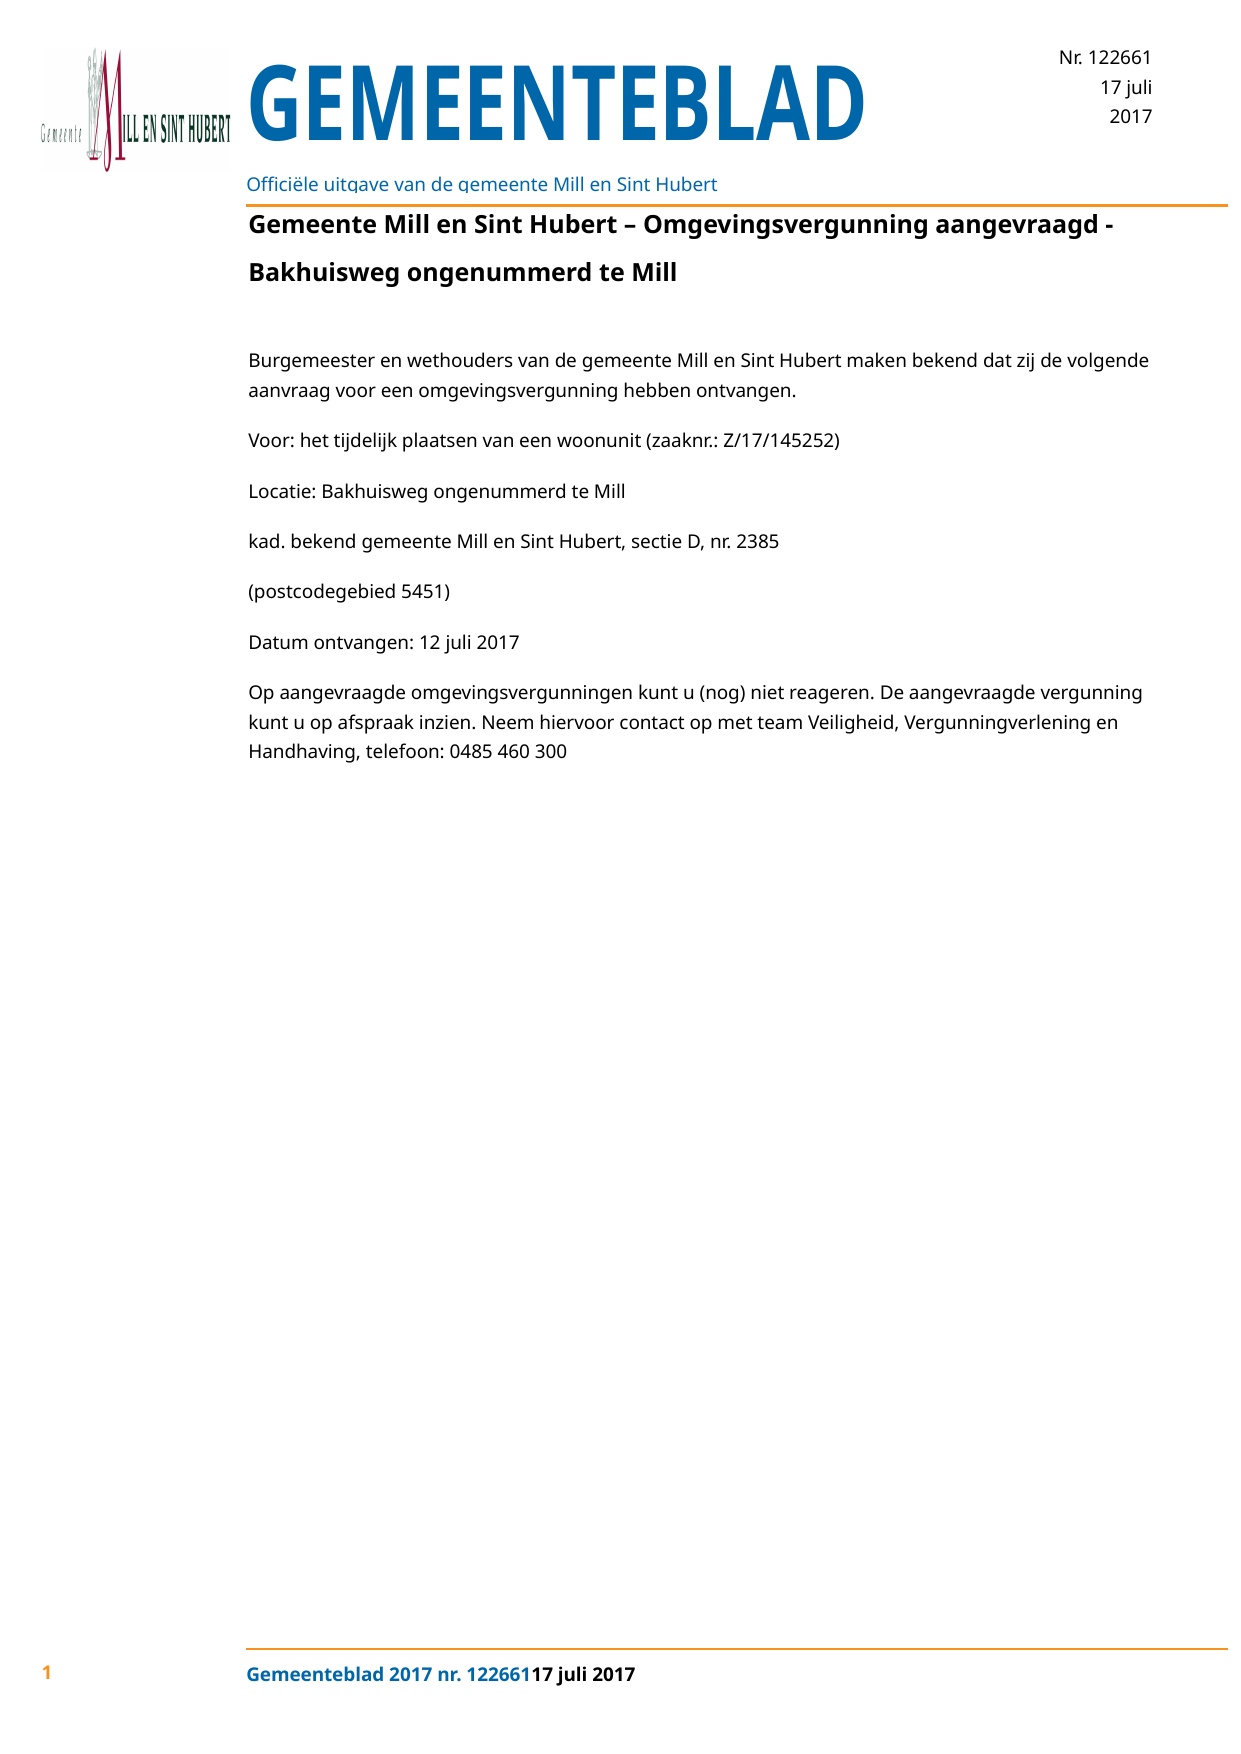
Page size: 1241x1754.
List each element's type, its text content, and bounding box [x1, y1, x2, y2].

text Gemeente Mill en Sint Hubert – Omgevingsvergunning aangevraagd - Bakhuisweg ongenummerd te Mill [248, 207, 1152, 288]
text Voor: het tijdelijk plaatsen van een woonunit (zaaknr.: Z/17/145252) [248, 427, 1152, 453]
text (postcodegebied 5451) [248, 579, 1152, 604]
text Locatie: Bakhuisweg ongenummerd te Mill [248, 478, 1152, 504]
text kad. bekend gemeente Mill en Sint Hubert, sectie D, nr. 2385 [248, 528, 1152, 554]
text Burgemeester en wethouders van de gemeente Mill en Sint Hubert maken bekend dat zij de volgende aanvraag voor een omgevingsvergunning hebben ontvangen. [248, 347, 1152, 403]
text Datum ontvangen: 12 juli 2017 [248, 629, 1152, 655]
picture [41, 47, 231, 172]
text Op aangevraagde omgevingsvergunningen kunt u (nog) niet reageren. De aangevraagde vergunning kunt u op afspraak inzien. Neem hiervoor contact op met team Veiligheid, Vergunningverlening en Handhaving, telefoon: 0485 460 300 [248, 679, 1152, 764]
